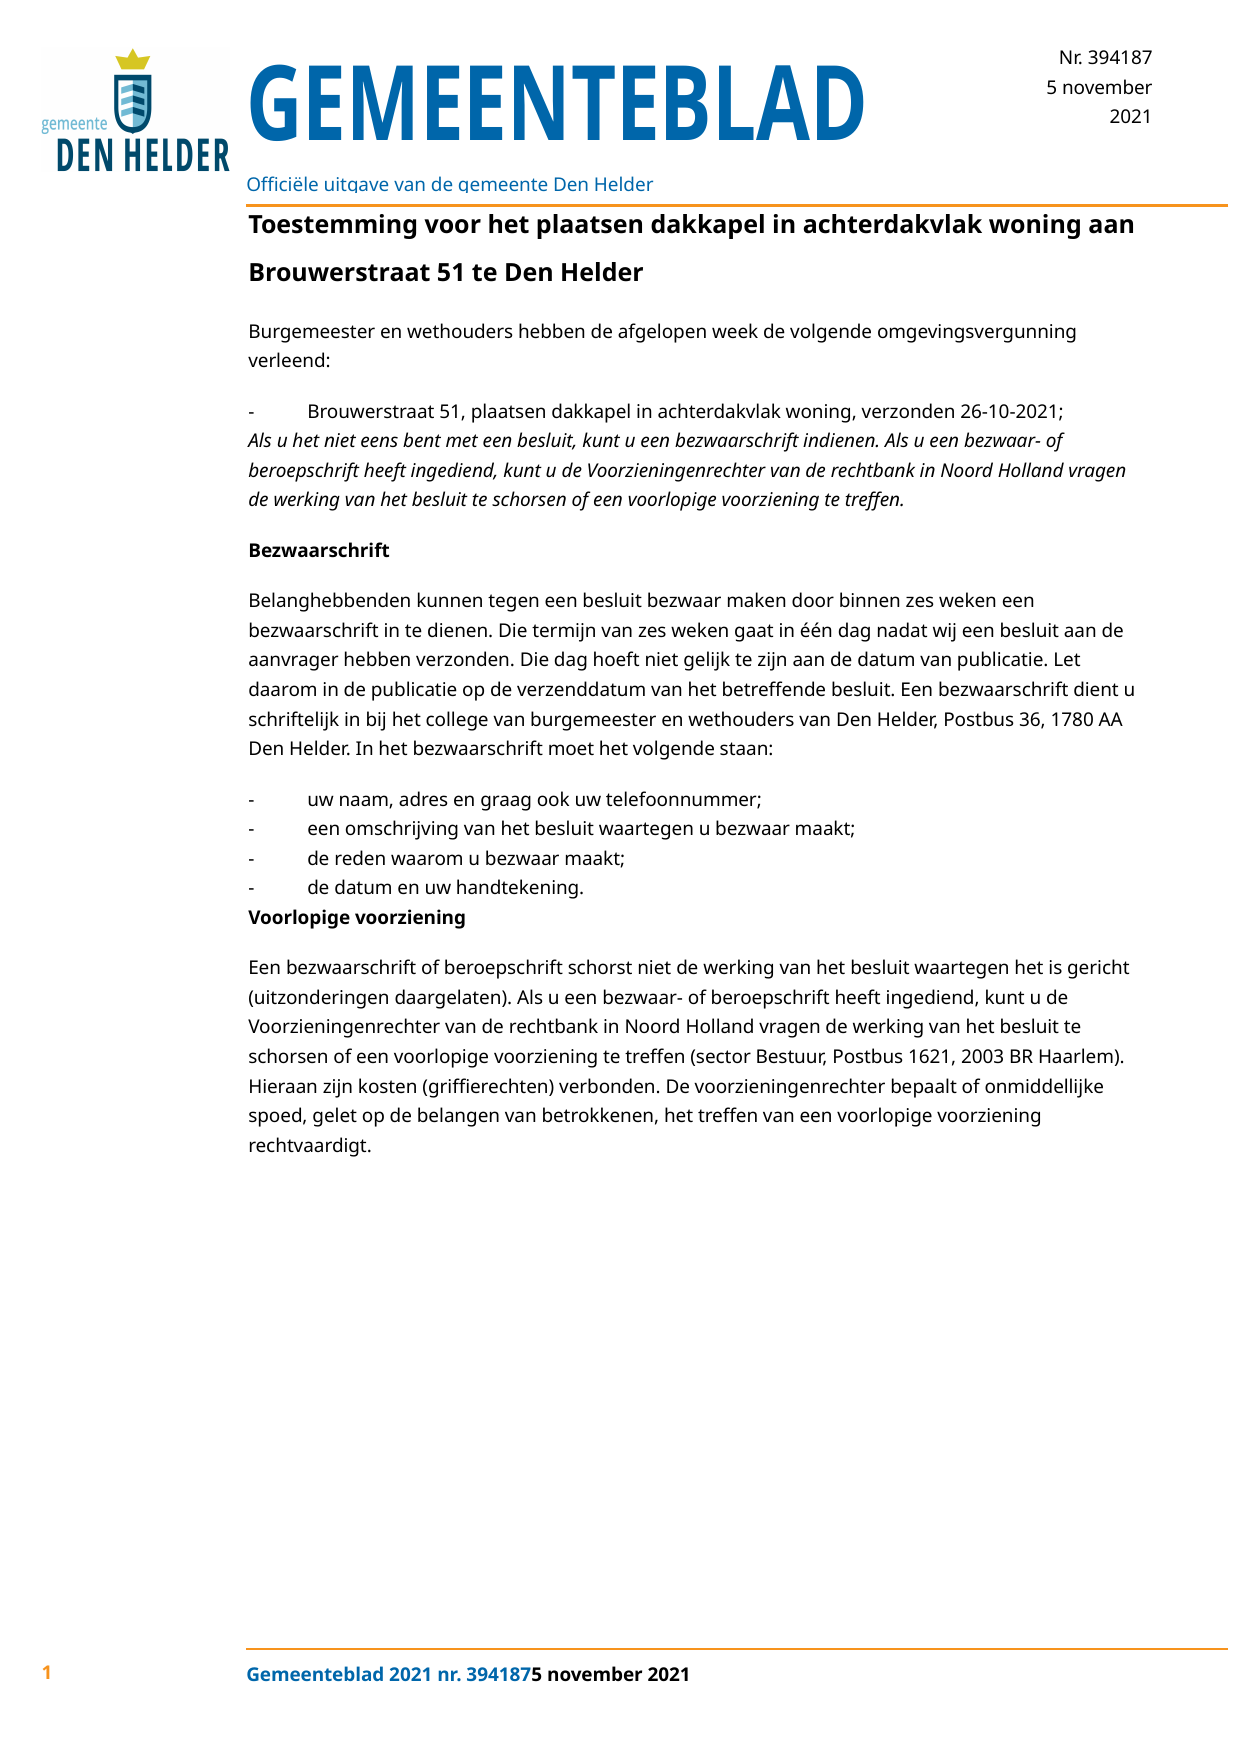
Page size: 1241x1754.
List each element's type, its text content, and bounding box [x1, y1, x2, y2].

picture [63, 144, 68, 165]
list Brouwerstraat 51, plaatsen dakkapel in achterdakvlak woning, verzonden 26-10-2021; [248, 398, 1152, 424]
list een omschrijving van het besluit waartegen u bezwaar maakt; [248, 815, 1152, 841]
picture [220, 160, 224, 172]
picture [41, 47, 231, 172]
list de reden waarom u bezwaar maakt; [248, 845, 1152, 871]
picture [182, 144, 187, 165]
picture [130, 157, 135, 172]
text Burgemeester en wethouders hebben de afgelopen week de volgende omgevingsvergunning verleend: [248, 318, 1152, 373]
text Voorlopige voorziening [248, 904, 1152, 930]
text Een bezwaarschrift of beroepschrift schorst niet de werking van het besluit waartegen het is gericht (uitzonderingen daargelaten). Als u een bezwaar- of beroepschrift heeft ingediend, kunt u de Voorzieningenrechter van de rechtbank in Noord Holland vragen de werking van het besluit te schorsen of een voorlopige voorziening te treffen (sector Bestuur, Postbus 1621, 2003 BR Haarlem). Hieraan zijn kosten (griffierechten) verbonden. De voorzieningenrechter bepaalt of onmiddellijke spoed, gelet op de belangen van betrokkenen, het treffen van een voorlopige voorziening rechtvaardigt. [248, 954, 1152, 1158]
text Als u het niet eens bent met een besluit, kunt u een bezwaarschrift indienen. Als u een bezwaar- of beroepschrift heeft ingediend, kunt u de Voorzieningenrechter van de rechtbank in Noord Holland vragen de werking van het besluit te schorsen of een voorlopige voorziening te treffen. [248, 427, 1152, 512]
list uw naam, adres en graag ook uw telefoonnummer; [248, 786, 1152, 812]
text Toestemming voor het plaatsen dakkapel in achterdakvlak woning aan Brouwerstraat 51 te Den Helder [248, 207, 1152, 288]
list de datum en uw handtekening. [248, 874, 1152, 900]
text Belanghebbenden kunnen tegen een besluit bezwaar maken door binnen zes weken een bezwaarschrift in te dienen. Die termijn van zes weken gaat in één dag nadat wij een besluit aan de aanvrager hebben verzonden. Die dag hoeft niet gelijk te zijn aan de datum van publicatie. Let daarom in de publicatie op de verzenddatum van het betreffende besluit. Een bezwaarschrift dient u schriftelijk in bij het college van burgemeester en wethouders van Den Helder, Postbus 36, 1780 AA Den Helder. In het bezwaarschrift moet het volgende staan: [248, 587, 1152, 761]
picture [100, 154, 106, 172]
text Bezwaarschrift [248, 537, 1152, 563]
